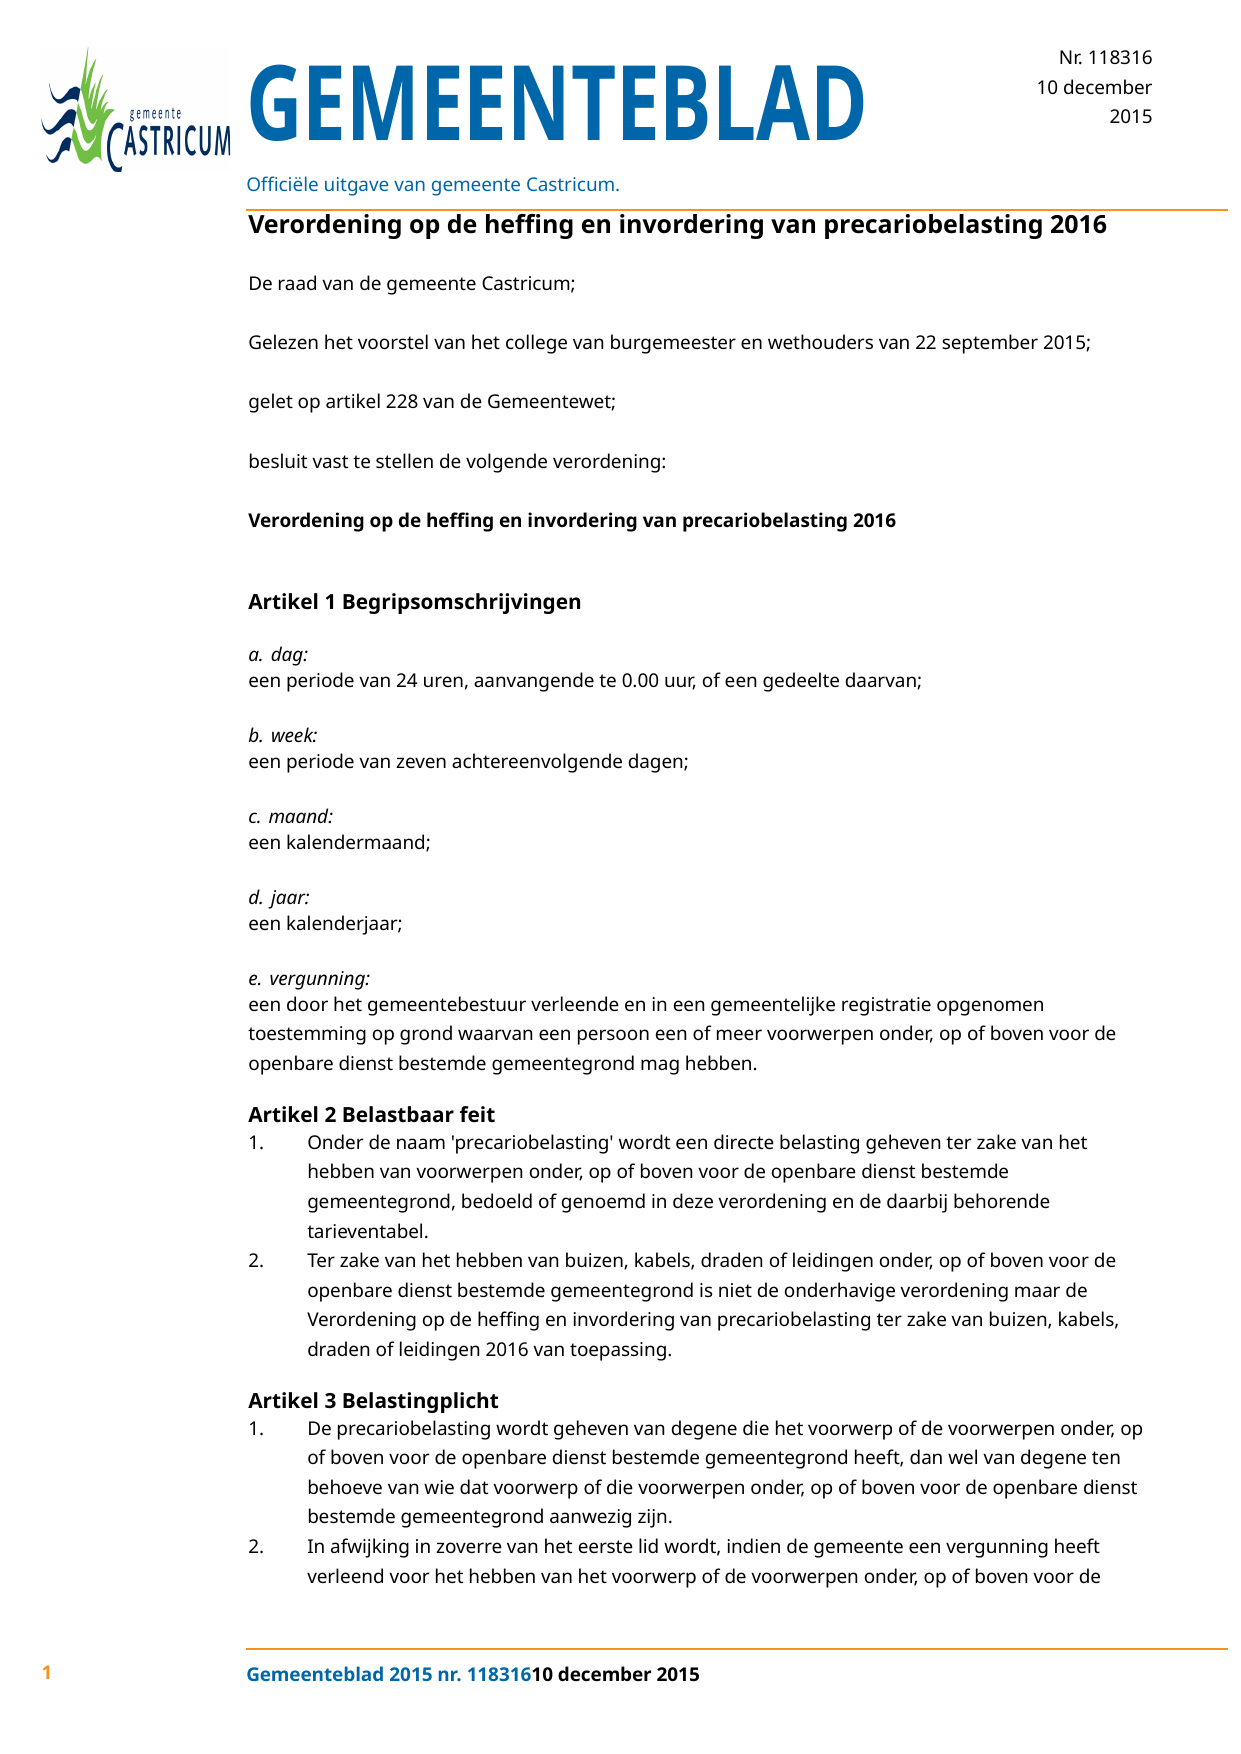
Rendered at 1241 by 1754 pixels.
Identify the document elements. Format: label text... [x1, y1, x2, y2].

text b. week: [248, 722, 1152, 748]
list Onder de naam 'precariobelasting' wordt een directe belasting geheven ter zake van het hebben van voorwerpen onder, op of boven voor de openbare dienst bestemde gemeentegrond, bedoeld of genoemd in deze verordening en de daarbij behorende tarieventabel. [248, 1129, 1152, 1243]
text een door het gemeentebestuur verleende en in een gemeentelijke registratie opgenomen toestemming op grond waarvan een persoon een of meer voorwerpen onder, op of boven voor de openbare dienst bestemde gemeentegrond mag hebben. [248, 991, 1152, 1076]
text Artikel 1 Begripsomschrijvingen [248, 587, 1152, 615]
text e. vergunning: [248, 965, 1152, 991]
text c. maand: [248, 803, 1152, 829]
text een kalenderjaar; [248, 910, 1152, 936]
text besluit vast te stellen de volgende verordening: [248, 448, 1152, 473]
text Verordening op de heffing en invordering van precariobelasting 2016 [248, 211, 1152, 241]
text een kalendermaand; [248, 829, 1152, 855]
picture [41, 47, 231, 172]
text een periode van zeven achtereenvolgende dagen; [248, 748, 1152, 774]
list De precariobelasting wordt geheven van degene die het voorwerp of de voorwerpen onder, op of boven voor de openbare dienst bestemde gemeentegrond heeft, dan wel van degene ten behoeve van wie dat voorwerp of die voorwerpen onder, op of boven voor de openbare dienst bestemde gemeentegrond aanwezig zijn. [248, 1415, 1152, 1529]
list Ter zake van het hebben van buizen, kabels, draden of leidingen onder, op of boven voor de openbare dienst bestemde gemeentegrond is niet de onderhavige verordening maar de Verordening op de heffing en invordering van precariobelasting ter zake van buizen, kabels, draden of leidingen 2016 van toepassing. [248, 1247, 1152, 1362]
text een periode van 24 uren, aanvangende te 0.00 uur, of een gedeelte daarvan; [248, 667, 1152, 693]
text Gelezen het voorstel van het college van burgemeester en wethouders van 22 september 2015; [248, 329, 1152, 355]
text d. jaar: [248, 884, 1152, 910]
text Verordening op de heffing en invordering van precariobelasting 2016 [248, 507, 1152, 533]
text Artikel 3 Belastingplicht [248, 1387, 1152, 1415]
list In afwijking in zoverre van het eerste lid wordt, indien de gemeente een vergunning heeft verleend voor het hebben van het voorwerp of de voorwerpen onder, op of boven voor de [248, 1533, 1152, 1589]
text gelet op artikel 228 van de Gemeentewet; [248, 389, 1152, 414]
text a. dag: [248, 641, 1152, 667]
text Artikel 2 Belastbaar feit [248, 1101, 1152, 1129]
text De raad van de gemeente Castricum; [248, 270, 1152, 296]
